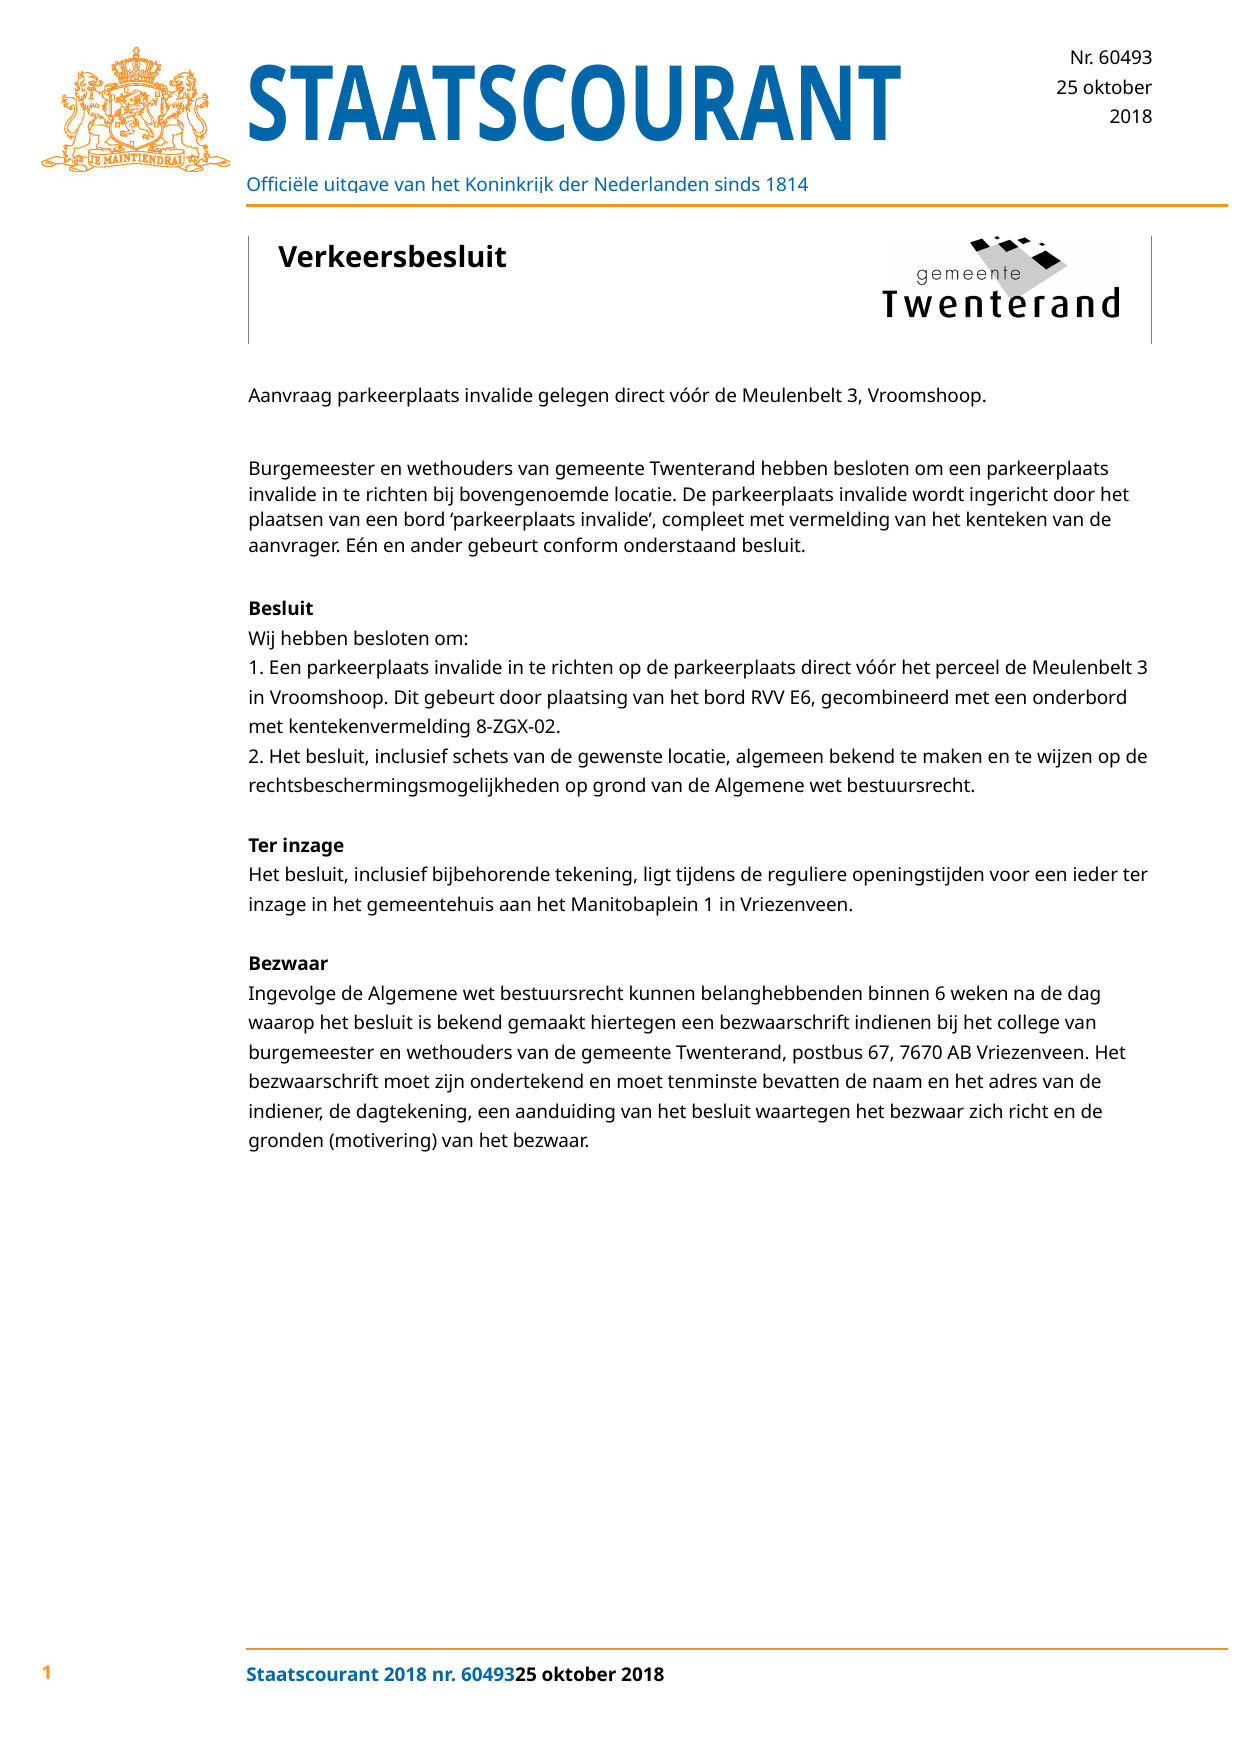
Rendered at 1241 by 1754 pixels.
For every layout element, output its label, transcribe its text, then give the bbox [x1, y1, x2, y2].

text Burgemeester en wethouders van gemeente Twenterand hebben besloten om een parkeerplaats invalide in te richten bij bovengenoemde locatie. De parkeerplaats invalide wordt ingericht door het plaatsen van een bord ‘parkeerplaats invalide’, compleet met vermelding van het kenteken van de aanvrager. Eén en ander gebeurt conform onderstaand besluit. [248, 455, 1152, 558]
table_header Verkeersbesluit [249, 236, 850, 344]
text Ter inzage [248, 832, 1152, 857]
picture [41, 47, 231, 172]
text Het besluit, inclusief bijbehorende tekening, ligt tijdens de reguliere openingstijden voor een ieder ter inzage in het gemeentehuis aan het Manitobaplein 1 in Vriezenveen. [248, 861, 1152, 917]
text Ingevolge de Algemene wet bestuursrecht kunnen belanghebbenden binnen 6 weken na de dag waarop het besluit is bekend gemaakt hiertegen een bezwaarschrift indienen bij het college van burgemeester en wethouders van de gemeente Twenterand, postbus 67, 7670 AB Vriezenveen. Het bezwaarschrift moet zijn ondertekend en moet tenminste bevatten de naam en het adres van de indiener, de dagtekening, een aanduiding van het besluit waartegen het bezwaar zich richt en de gronden (motivering) van het bezwaar. [248, 980, 1152, 1153]
text Aanvraag parkeerplaats invalide gelegen direct vóór de Meulenbelt 3, Vroomshoop. [248, 382, 1152, 408]
text Besluit [248, 595, 1152, 621]
text met kentekenvermelding 8-ZGX-02. [248, 713, 1152, 739]
table_header [850, 236, 1151, 344]
text Bezwaar [248, 950, 1152, 976]
text Wij hebben besloten om: [248, 625, 1152, 650]
text 1. Een parkeerplaats invalide in te richten op de parkeerplaats direct vóór het perceel de Meulenbelt 3 in Vroomshoop. Dit gebeurt door plaatsing van het bord RVV E6, gecombineerd met een onderbord [248, 654, 1152, 709]
picture [882, 236, 1119, 319]
text 2. Het besluit, inclusief schets van de gewenste locatie, algemeen bekend te maken en te wijzen op de rechtsbeschermingsmogelijkheden op grond van de Algemene wet bestuursrecht. [248, 743, 1152, 798]
